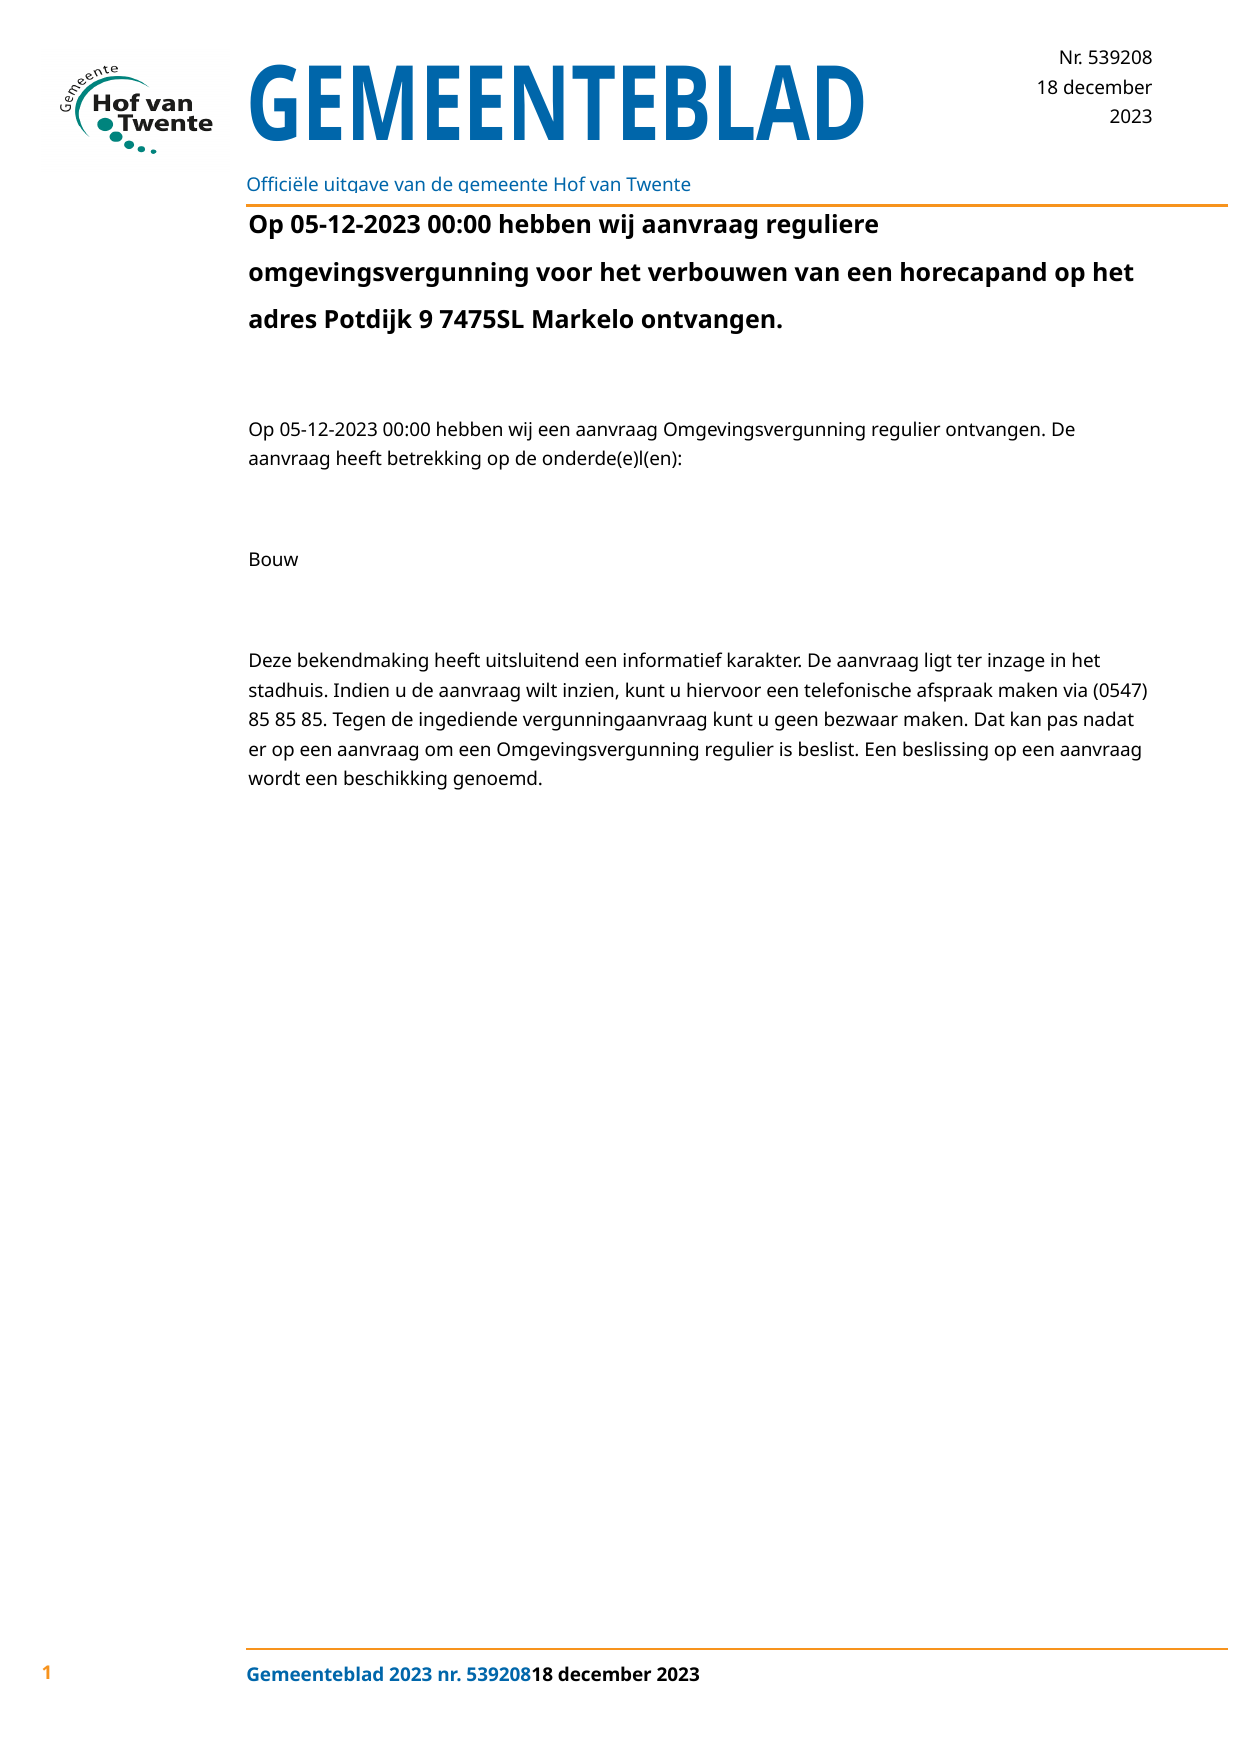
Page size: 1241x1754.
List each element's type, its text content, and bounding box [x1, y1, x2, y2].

text Op 05-12-2023 00:00 hebben wij een aanvraag Omgevingsvergunning regulier ontvangen. De aanvraag heeft betrekking op de onderde(e)l(en): [248, 416, 1152, 471]
text Bouw [248, 546, 1152, 572]
picture [41, 47, 231, 172]
text Op 05-12-2023 00:00 hebben wij aanvraag reguliere omgevingsvergunning voor het verbouwen van een horecapand op het adres Potdijk 9 7475SL Markelo ontvangen. [248, 207, 1152, 336]
text Deze bekendmaking heeft uitsluitend een informatief karakter. De aanvraag ligt ter inzage in het stadhuis. Indien u de aanvraag wilt inzien, kunt u hiervoor een telefonische afspraak maken via (0547) 85 85 85. Tegen de ingediende vergunningaanvraag kunt u geen bezwaar maken. Dat kan pas nadat er op een aanvraag om een Omgevingsvergunning regulier is beslist. Een beslissing op een aanvraag wordt een beschikking genoemd. [248, 647, 1152, 791]
